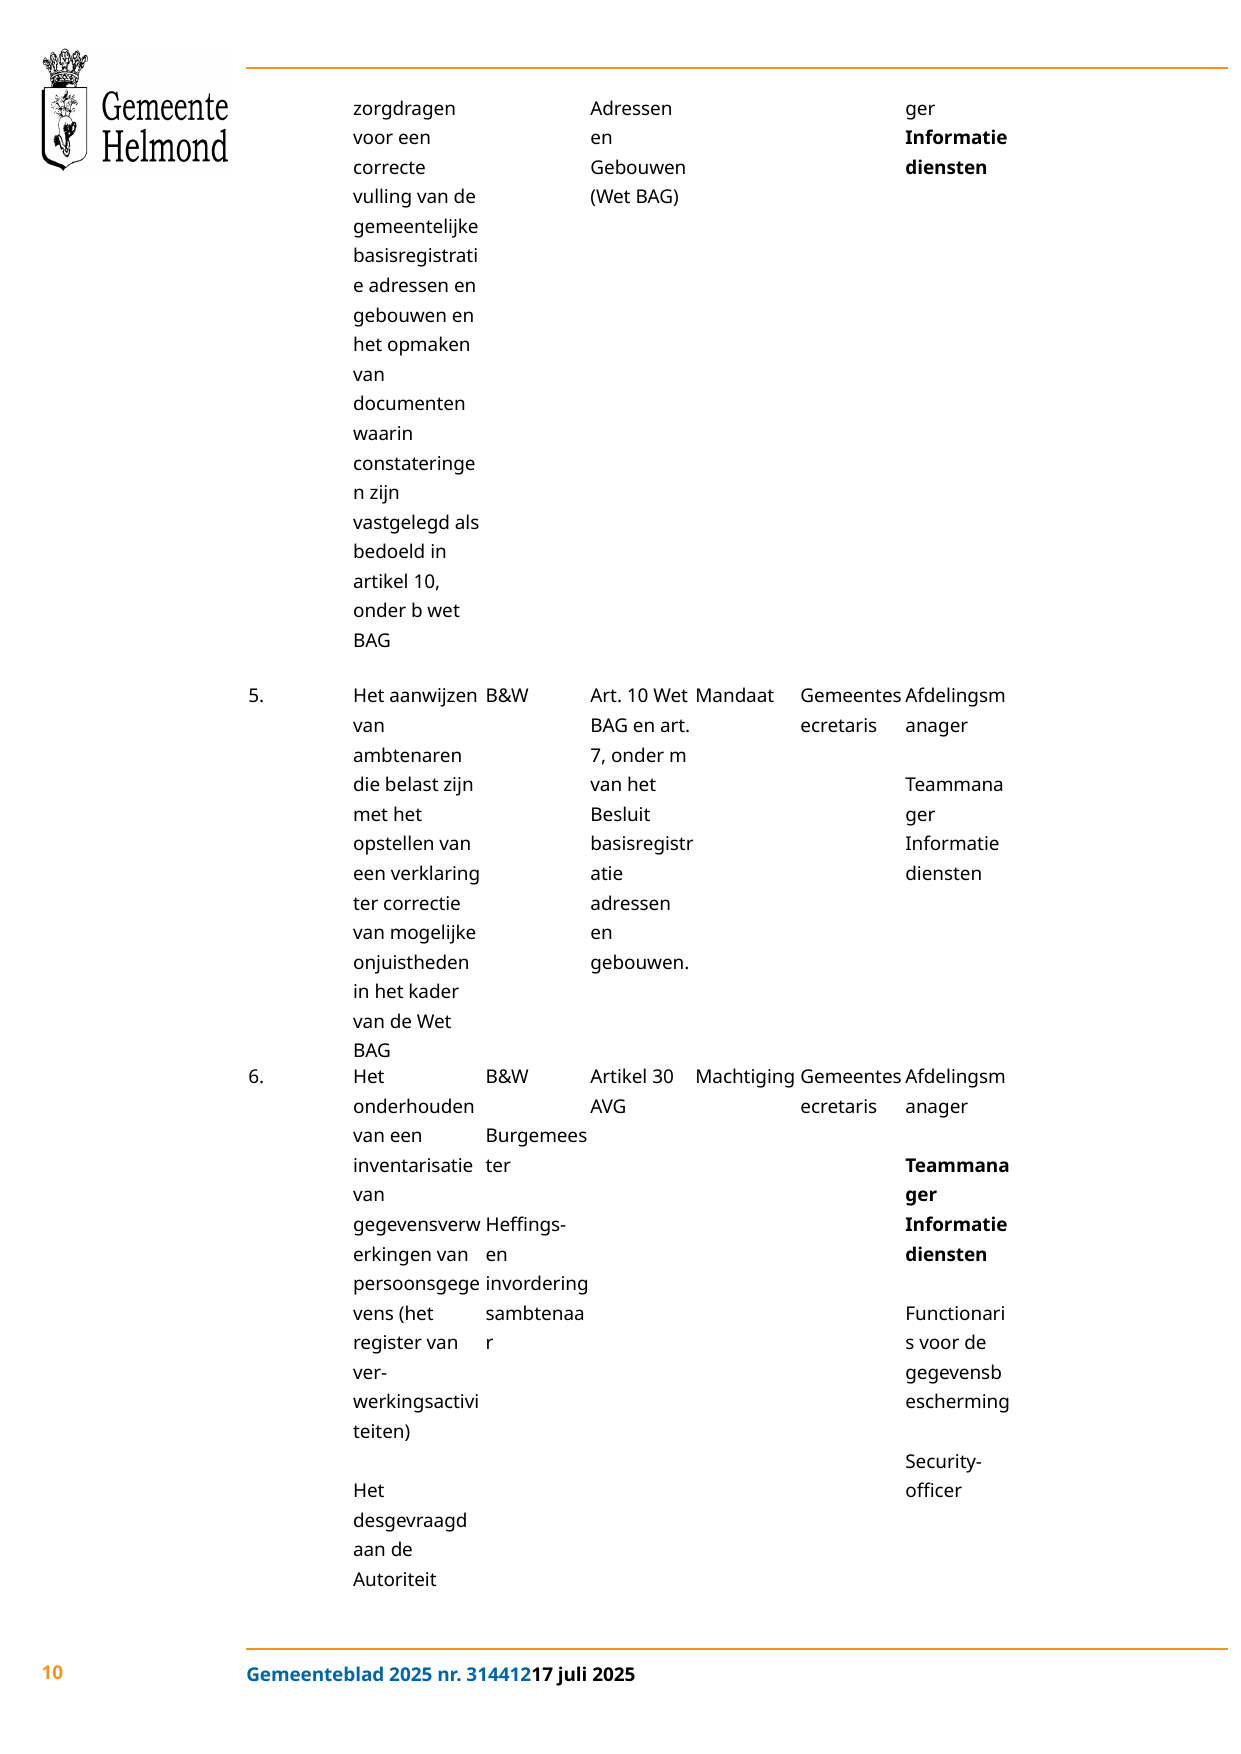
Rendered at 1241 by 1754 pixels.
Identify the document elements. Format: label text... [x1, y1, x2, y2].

table_cell Mandaat [695, 683, 800, 1063]
table_cell ger Informatiediensten [905, 95, 1010, 683]
table_cell Afdelingsmanager Teammanager Informatiediensten [905, 683, 1010, 1063]
table_cell Het onderhouden van een inventarisatie van gegevensverwerkingen van persoonsgegevens (het register van ver-werkingsactiviteiten) Het desgevraagd aan de Autoriteit [353, 1063, 485, 1592]
picture [41, 47, 231, 172]
table_cell Gemeentesecretaris [800, 683, 905, 1063]
table_cell [485, 95, 590, 683]
table_cell Machtiging [695, 1063, 800, 1592]
table_cell 5. [248, 683, 353, 1063]
table_cell [1010, 1063, 1152, 1592]
table_cell [1010, 95, 1152, 683]
table_cell [695, 95, 800, 683]
table_cell 6. [248, 1063, 353, 1592]
table_cell Adressen en Gebouwen (Wet BAG) [590, 95, 695, 683]
table_cell Het aanwijzen van ambtenaren die belast zijn met het opstellen van een verklaring ter correctie van mogelijke onjuistheden in het kader van de Wet BAG [353, 683, 485, 1063]
table_cell [1010, 683, 1152, 1063]
table_cell Artikel 30 AVG [590, 1063, 695, 1592]
table_cell [800, 95, 905, 683]
table_cell [248, 95, 353, 683]
table_cell zorgdragen voor een correcte vulling van de gemeentelijke basisregistratie adressen en gebouwen en het opmaken van documenten waarin constateringen zijn vastgelegd als bedoeld in artikel 10, onder b wet BAG [353, 95, 485, 683]
table_cell Afdelingsmanager Teammanager Informatiediensten Functionaris voor de gegevensbescherming Security-officer [905, 1063, 1010, 1592]
table_cell Gemeentesecretaris [800, 1063, 905, 1592]
table_cell B&W [485, 683, 590, 1063]
table_cell B&W Burgemeester Heffings- en invorderingsambtenaar [485, 1063, 590, 1592]
table_cell Art. 10 Wet BAG en art. 7, onder m van het Besluit basisregistratie adressen en gebouwen. [590, 683, 695, 1063]
